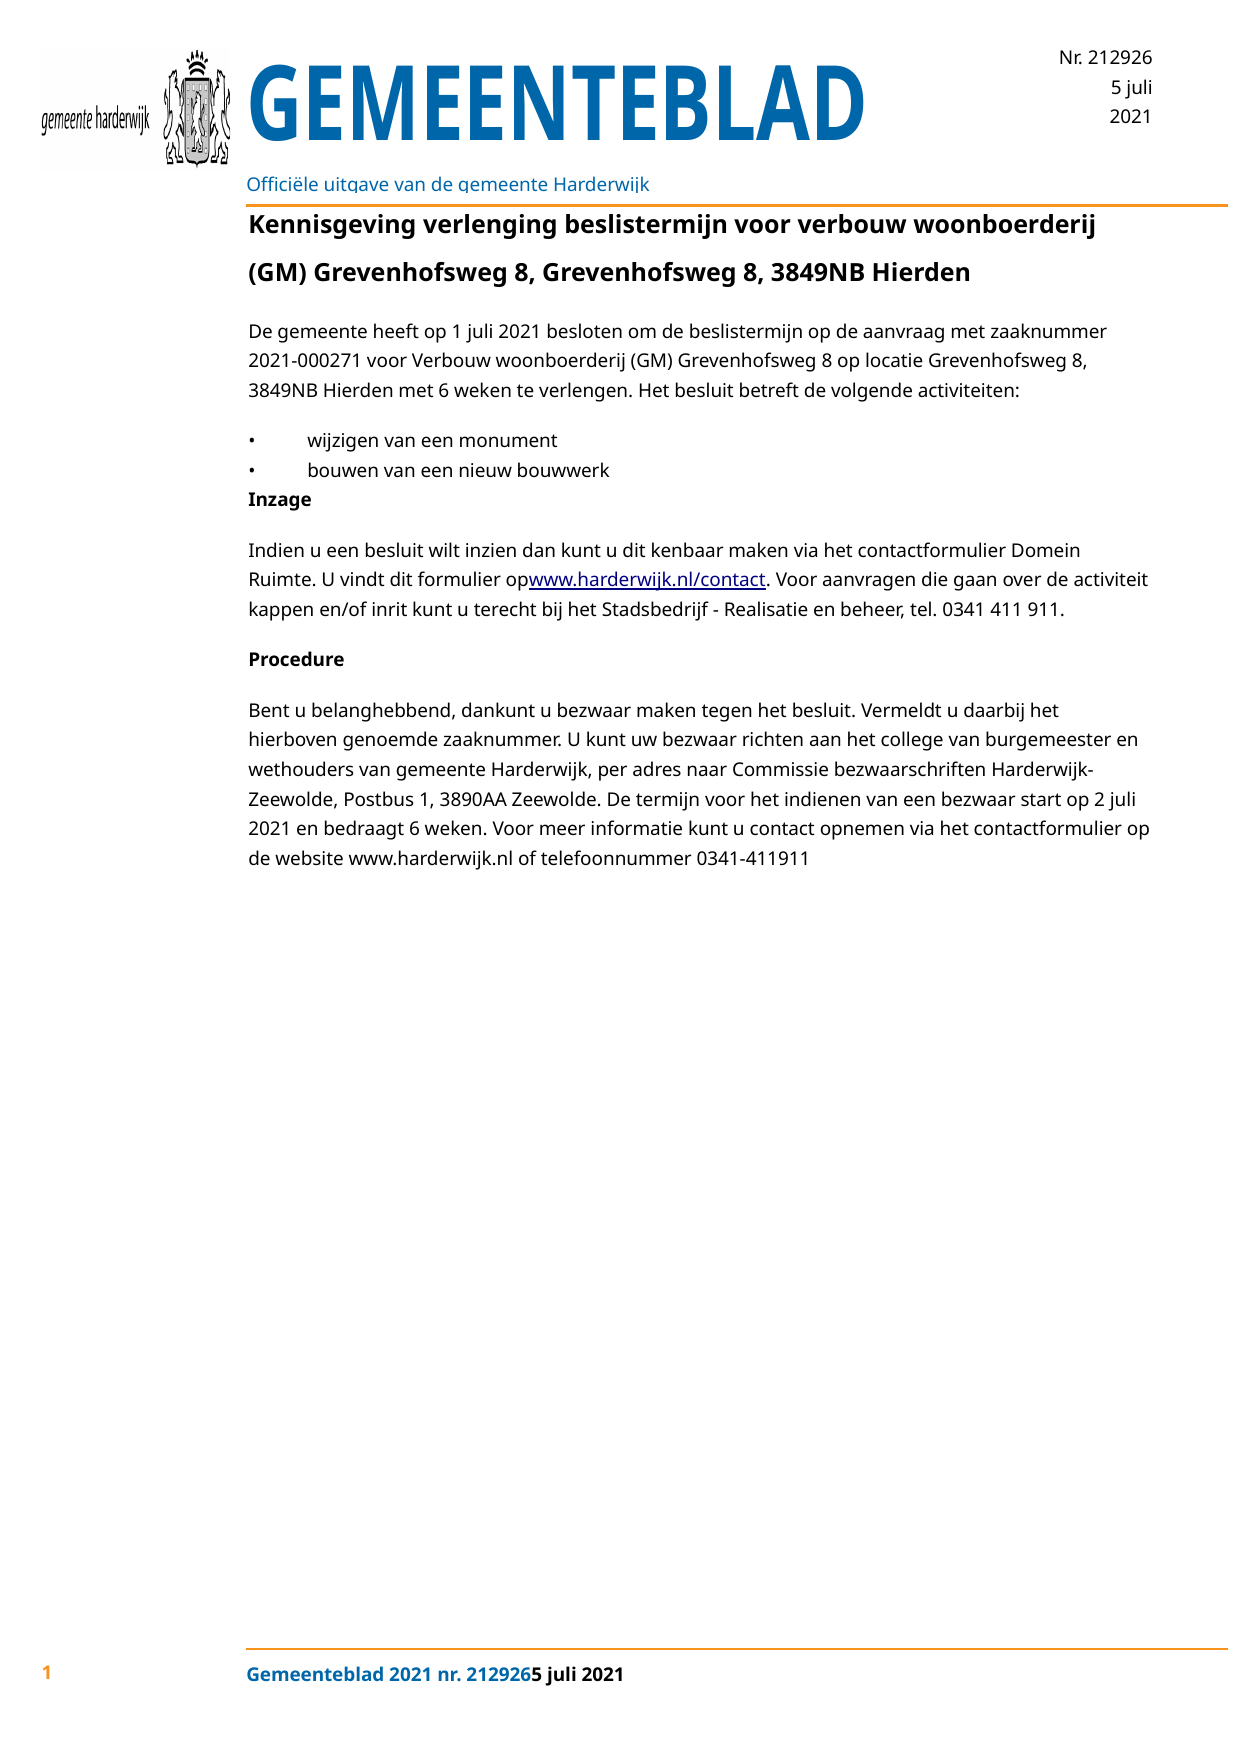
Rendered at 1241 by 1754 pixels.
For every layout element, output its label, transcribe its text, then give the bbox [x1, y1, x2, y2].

text Inzage [248, 487, 1152, 512]
list bouwen van een nieuw bouwwerk [248, 457, 1152, 483]
picture [41, 47, 231, 172]
text Bent u belanghebbend, dankunt u bezwaar maken tegen het besluit. Vermeldt u daarbij het hierboven genoemde zaaknummer. U kunt uw bezwaar richten aan het college van burgemeester en wethouders van gemeente Harderwijk, per adres naar Commissie bezwaarschriften Harderwijk-Zeewolde, Postbus 1, 3890AA Zeewolde. De termijn voor het indienen van een bezwaar start op 2 juli 2021 en bedraagt 6 weken. Voor meer informatie kunt u contact opnemen via het contactformulier op de website www.harderwijk.nl of telefoonnummer 0341-411911 [248, 697, 1152, 871]
text Kennisgeving verlenging beslistermijn voor verbouw woonboerderij (GM) Grevenhofsweg 8, Grevenhofsweg 8, 3849NB Hierden [248, 207, 1152, 288]
text Indien u een besluit wilt inzien dan kunt u dit kenbaar maken via het contactformulier Domein Ruimte. U vindt dit formulier opwww.harderwijk.nl/contact. Voor aanvragen die gaan over de activiteit kappen en/of inrit kunt u terecht bij het Stadsbedrijf - Realisatie en beheer, tel. 0341 411 911. [248, 537, 1152, 622]
text De gemeente heeft op 1 juli 2021 besloten om de beslistermijn op de aanvraag met zaaknummer 2021-000271 voor Verbouw woonboerderij (GM) Grevenhofsweg 8 op locatie Grevenhofsweg 8, 3849NB Hierden met 6 weken te verlengen. Het besluit betreft de volgende activiteiten: [248, 318, 1152, 403]
list wijzigen van een monument [248, 427, 1152, 453]
text Procedure [248, 647, 1152, 672]
